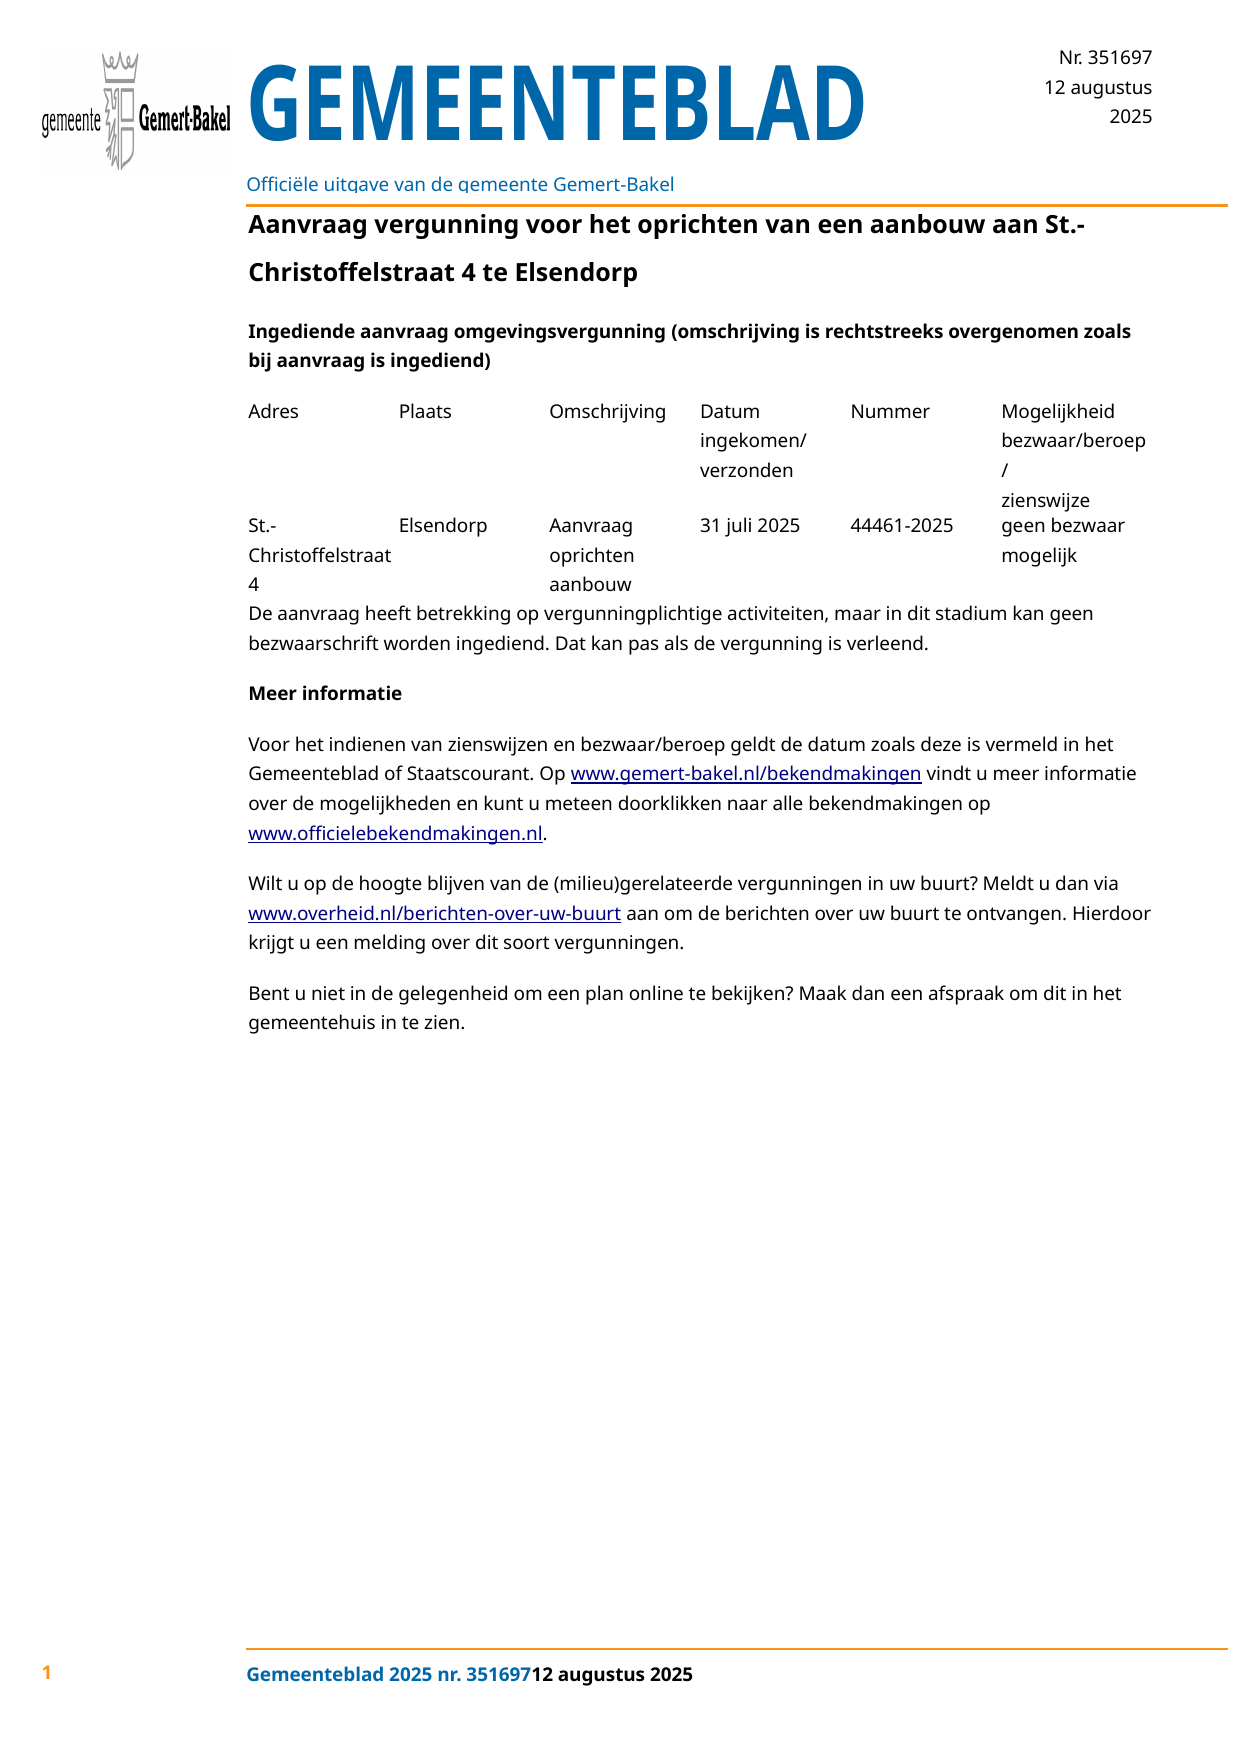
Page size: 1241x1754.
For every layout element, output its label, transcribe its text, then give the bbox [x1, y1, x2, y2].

text Bent u niet in de gelegenheid om een plan online te bekijken? Maak dan een afspraak om dit in het gemeentehuis in te zien. [248, 980, 1152, 1035]
table_header Nummer [850, 398, 1001, 512]
picture [41, 47, 231, 172]
table_cell 31 juli 2025 [700, 513, 850, 597]
table_header Omschrijving [549, 398, 700, 512]
table_header Datum ingekomen/ verzonden [700, 398, 850, 512]
text Aanvraag vergunning voor het oprichten van een aanbouw aan St.-Christoffelstraat 4 te Elsendorp [248, 207, 1152, 288]
text Voor het indienen van zienswijzen en bezwaar/beroep geldt de datum zoals deze is vermeld in het Gemeenteblad of Staatscourant. Op www.gemert-bakel.nl/bekendmakingen vindt u meer informatie over de mogelijkheden en kunt u meteen doorklikken naar alle bekendmakingen op www.officielebekendmakingen.nl. [248, 731, 1152, 846]
text Ingediende aanvraag omgevingsvergunning (omschrijving is rechtstreeks overgenomen zoals bij aanvraag is ingediend) [248, 318, 1152, 373]
table_cell Aanvraag oprichten aanbouw [549, 513, 700, 597]
text De aanvraag heeft betrekking op vergunningplichtige activiteiten, maar in dit stadium kan geen bezwaarschrift worden ingediend. Dat kan pas als de vergunning is verleend. [248, 601, 1152, 656]
text Meer informatie [248, 681, 1152, 706]
table_cell St.-Christoffelstraat 4 [248, 513, 398, 597]
table_header Mogelijkheid bezwaar/beroep/ zienswijze [1001, 398, 1152, 512]
table_cell 44461-2025 [850, 513, 1001, 597]
table_header Adres [248, 398, 398, 512]
text Wilt u op de hoogte blijven van de (milieu)gerelateerde vergunningen in uw buurt? Meldt u dan via www.overheid.nl/berichten-over-uw-buurt aan om de berichten over uw buurt te ontvangen. Hierdoor krijgt u een melding over dit soort vergunningen. [248, 870, 1152, 955]
table_header Plaats [399, 398, 549, 512]
table_cell geen bezwaar mogelijk [1001, 513, 1152, 597]
table_cell Elsendorp [399, 513, 549, 597]
